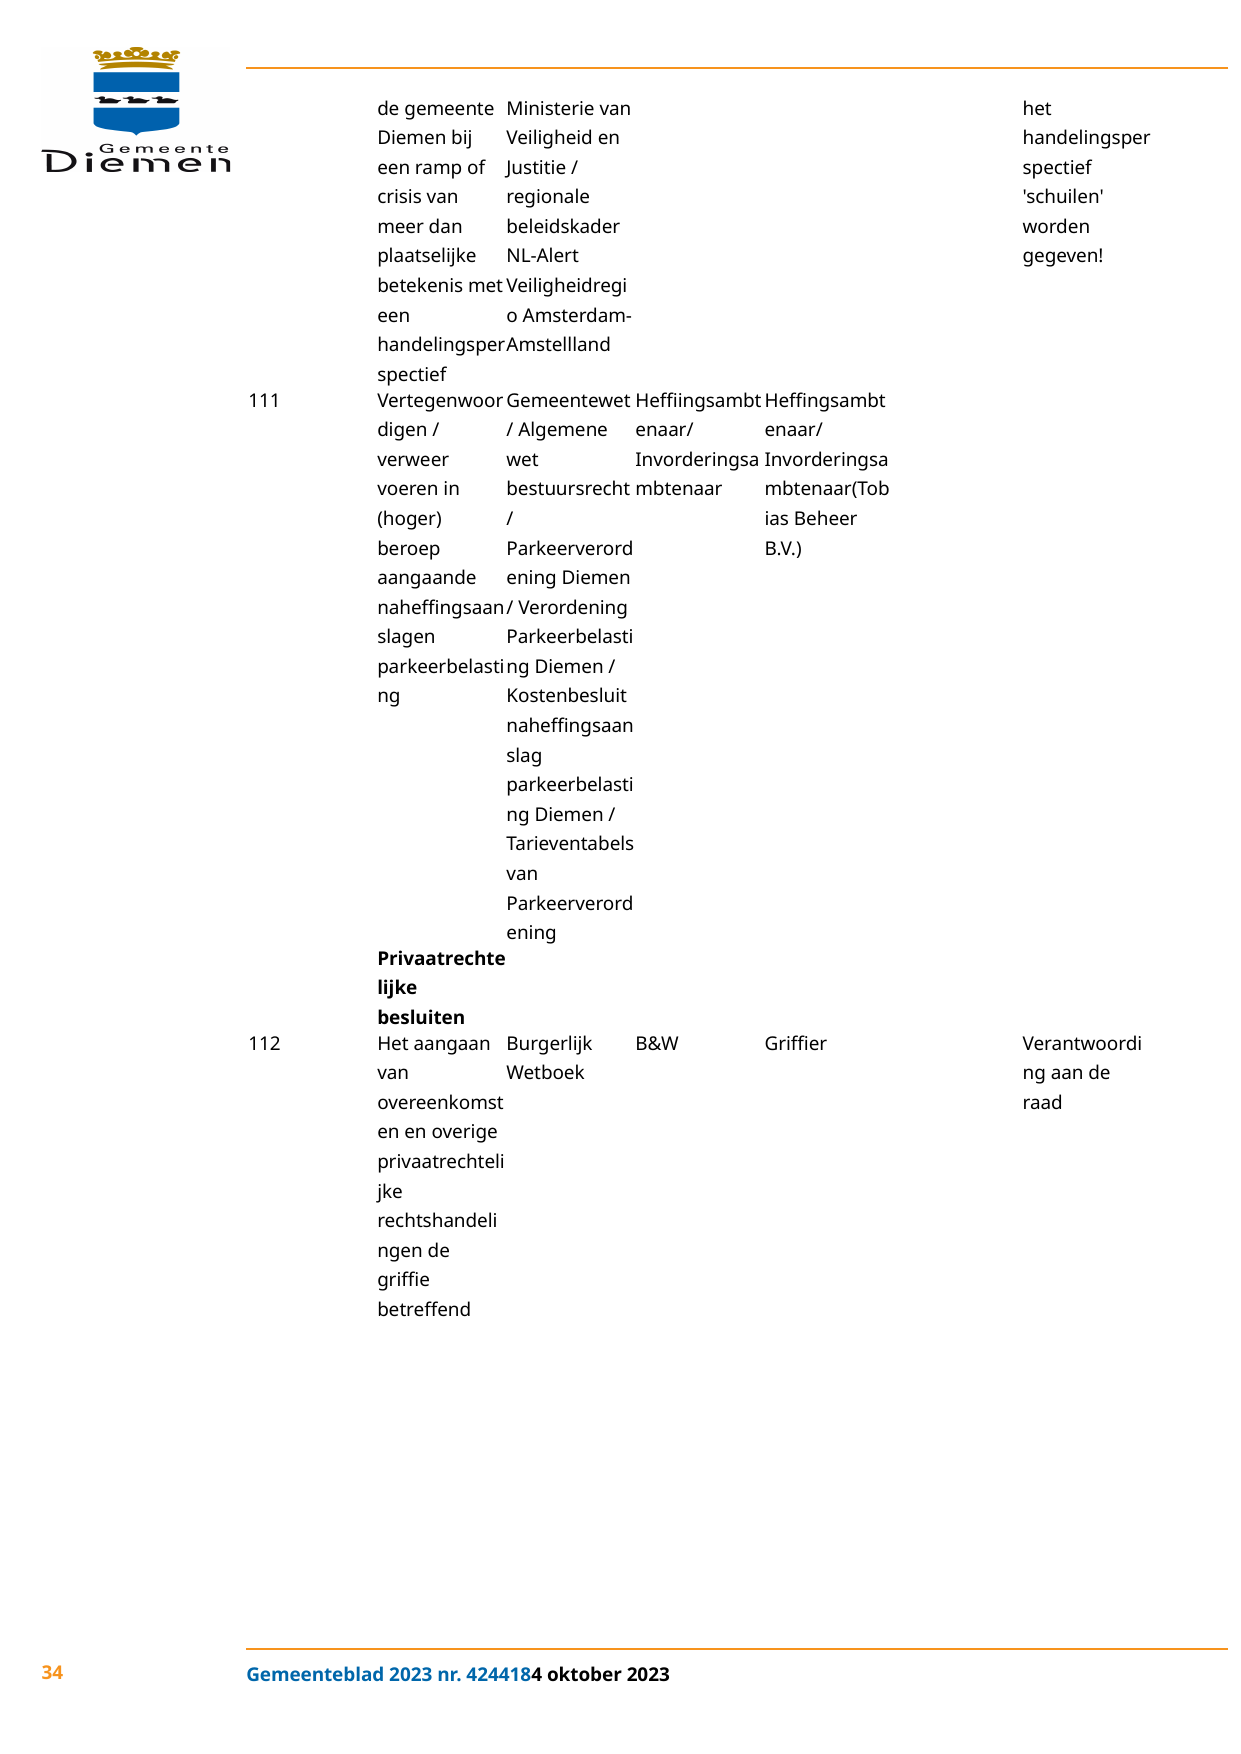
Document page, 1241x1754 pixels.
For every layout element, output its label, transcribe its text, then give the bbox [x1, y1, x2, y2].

table_cell Vertegenwoordigen / verweer voeren in (hoger) beroep aangaande naheffingsaanslagen parkeerbelasting [377, 387, 506, 945]
table_cell [764, 945, 893, 1030]
table_cell 111 [248, 387, 377, 945]
table_cell het handelingsperspectief 'schuilen' worden gegeven! [1023, 95, 1152, 387]
table_cell [248, 95, 377, 387]
table_cell Heffingsambtenaar/Invorderingsambtenaar(Tobias Beheer B.V.) [764, 387, 893, 945]
table_cell [894, 387, 1022, 945]
table_cell Het aangaan van overeenkomsten en overige privaatrechtelijke rechtshandelingen de griffie betreffend [377, 1030, 506, 1322]
table_cell [1023, 387, 1152, 945]
table_cell 112 [248, 1030, 377, 1322]
table_cell [764, 95, 893, 387]
table_cell [894, 1030, 1022, 1322]
table_cell Heffiingsambtenaar/Invorderingsambtenaar [635, 387, 764, 945]
table_cell [894, 945, 1022, 1030]
table_cell [635, 95, 764, 387]
table_cell Ministerie van Veiligheid en Justitie / regionale beleidskader NL-Alert Veiligheidregio Amsterdam-Amstellland [506, 95, 635, 387]
table_cell B&W [635, 1030, 764, 1322]
table_cell Verantwoording aan de raad [1023, 1030, 1152, 1322]
table_cell Privaatrechtelijke besluiten [377, 945, 506, 1030]
table_cell [1023, 945, 1152, 1030]
table_cell [894, 95, 1022, 387]
table_cell Griffier [764, 1030, 893, 1322]
table_cell de gemeente Diemen bij een ramp of crisis van meer dan plaatselijke betekenis met een handelingsperspectief [377, 95, 506, 387]
table_cell [635, 945, 764, 1030]
table_cell [248, 945, 377, 1030]
table_cell Gemeentewet / Algemene wet bestuursrecht/ Parkeerverordening Diemen / Verordening Parkeerbelasting Diemen / Kostenbesluit naheffingsaanslag parkeerbelasting Diemen / Tarieventabels van Parkeerverordening [506, 387, 635, 945]
table_cell Burgerlijk Wetboek [506, 1030, 635, 1322]
table_cell [506, 945, 635, 1030]
picture [41, 47, 231, 172]
